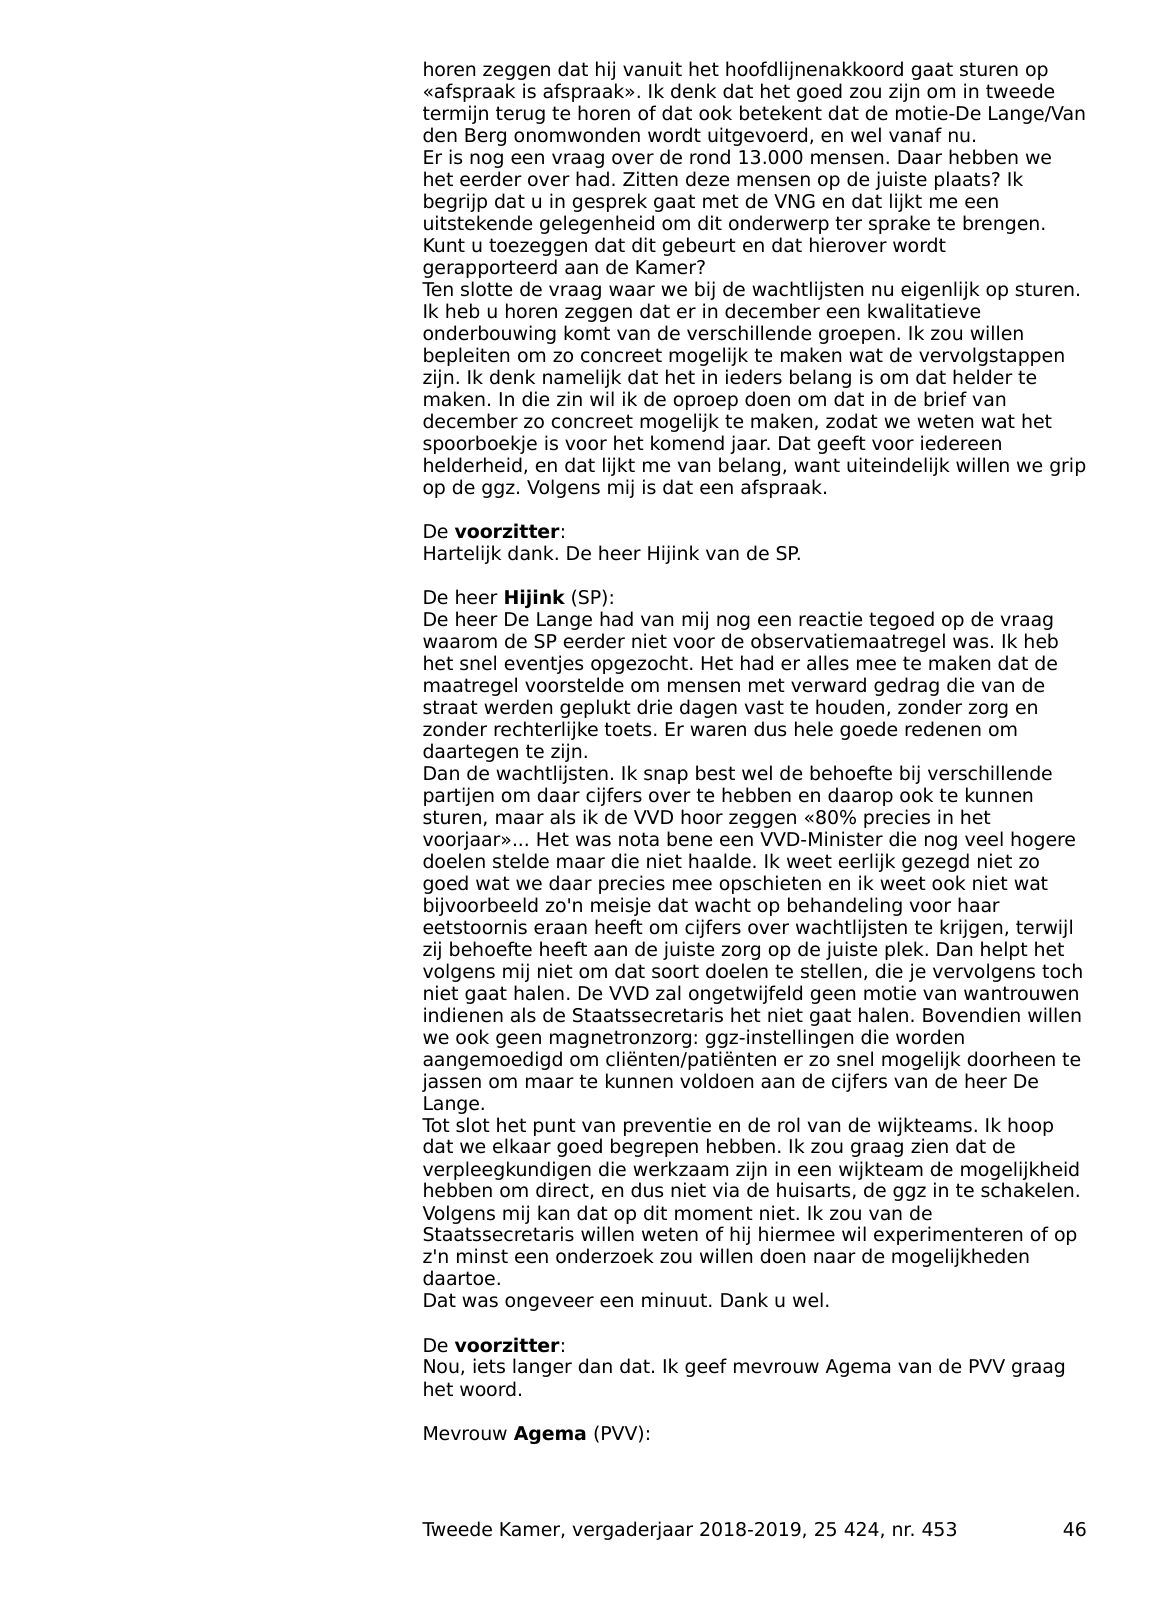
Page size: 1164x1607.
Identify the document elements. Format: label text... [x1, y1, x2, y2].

text De heer Hijink (SP): [422, 587, 1087, 609]
text Tot slot het punt van preventie en de rol van de wijkteams. Ik hoop dat we elkaar goed begrepen hebben. Ik zou graag zien dat de verpleegkundigen die werkzaam zijn in een wijkteam de mogelijkheid hebben om direct, en dus niet via de huisarts, de ggz in te schakelen. Volgens mij kan dat op dit moment niet. Ik zou van de Staatssecretaris willen weten of hij hiermee wil experimenteren of op z'n minst een onderzoek zou willen doen naar de mogelijkheden daartoe. [422, 1114, 1087, 1290]
text Ten slotte de vraag waar we bij de wachtlijsten nu eigenlijk op sturen. Ik heb u horen zeggen dat er in december een kwalitatieve onderbouwing komt van de verschillende groepen. Ik zou willen bepleiten om zo concreet mogelijk te maken wat de vervolgstappen zijn. Ik denk namelijk dat het in ieders belang is om dat helder te maken. In die zin wil ik de oproep doen om dat in de brief van december zo concreet mogelijk te maken, zodat we weten wat het spoorboekje is voor het komend jaar. Dat geeft voor iedereen helderheid, en dat lijkt me van belang, want uiteindelijk willen we grip op de ggz. Volgens mij is dat een afspraak. [422, 279, 1087, 499]
text Er is nog een vraag over de rond 13.000 mensen. Daar hebben we het eerder over had. Zitten deze mensen op de juiste plaats? Ik begrijp dat u in gesprek gaat met de VNG en dat lijkt me een uitstekende gelegenheid om dit onderwerp ter sprake te brengen. Kunt u toezeggen dat dit gebeurt en dat hierover wordt gerapporteerd aan de Kamer? [422, 147, 1087, 279]
text De heer De Lange had van mij nog een reactie tegoed op de vraag waarom de SP eerder niet voor de observatiemaatregel was. Ik heb het snel eventjes opgezocht. Het had er alles mee te maken dat de maatregel voorstelde om mensen met verward gedrag die van de straat werden geplukt drie dagen vast te houden, zonder zorg en zonder rechterlijke toets. Er waren dus hele goede redenen om daartegen te zijn. [422, 609, 1087, 763]
text De voorzitter: [422, 1334, 1087, 1356]
text Dat was ongeveer een minuut. Dank u wel. [422, 1290, 1087, 1312]
text Mevrouw Agema (PVV): [422, 1423, 1087, 1444]
text horen zeggen dat hij vanuit het hoofdlijnenakkoord gaat sturen op «afspraak is afspraak». Ik denk dat het goed zou zijn om in tweede termijn terug te horen of dat ook betekent dat de motie-De Lange/Van den Berg onomwonden wordt uitgevoerd, en wel vanaf nu. [422, 59, 1087, 147]
text Hartelijk dank. De heer Hijink van de SP. [422, 543, 1087, 565]
text De voorzitter: [422, 521, 1087, 543]
text Dan de wachtlijsten. Ik snap best wel de behoefte bij verschillende partijen om daar cijfers over te hebben en daarop ook te kunnen sturen, maar als ik de VVD hoor zeggen «80% precies in het voorjaar»... Het was nota bene een VVD-Minister die nog veel hogere doelen stelde maar die niet haalde. Ik weet eerlijk gezegd niet zo goed wat we daar precies mee opschieten en ik weet ook niet wat bijvoorbeeld zo'n meisje dat wacht op behandeling voor haar eetstoornis eraan heeft om cijfers over wachtlijsten te krijgen, terwijl zij behoefte heeft aan de juiste zorg op de juiste plek. Dan helpt het volgens mij niet om dat soort doelen te stellen, die je vervolgens toch niet gaat halen. De VVD zal ongetwijfeld geen motie van wantrouwen indienen als de Staatssecretaris het niet gaat halen. Bovendien willen we ook geen magnetronzorg: ggz-instellingen die worden aangemoedigd om cliënten/patiënten er zo snel mogelijk doorheen te jassen om maar te kunnen voldoen aan de cijfers van de heer De Lange. [422, 763, 1087, 1114]
text Nou, iets langer dan dat. Ik geef mevrouw Agema van de PVV graag het woord. [422, 1356, 1087, 1400]
